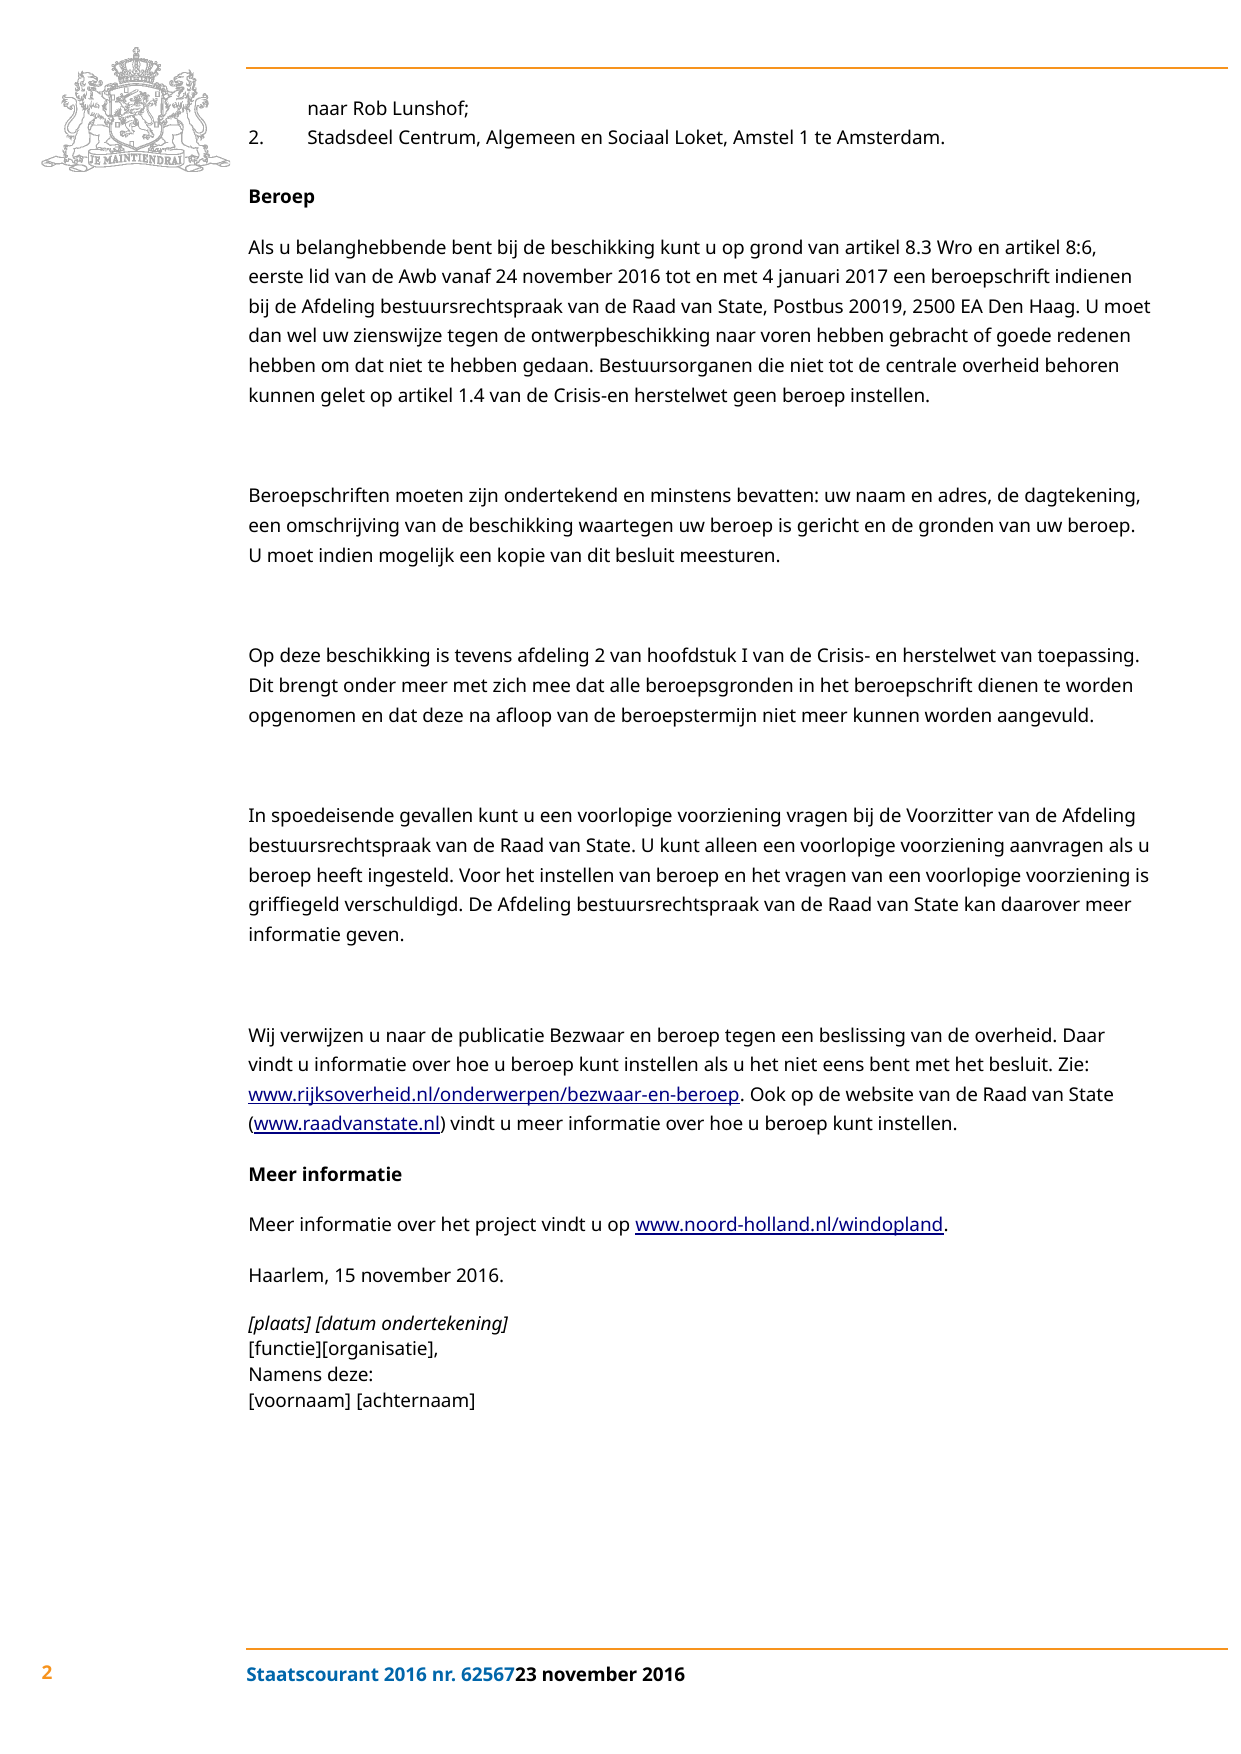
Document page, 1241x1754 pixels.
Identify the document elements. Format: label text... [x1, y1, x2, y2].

text Haarlem, 15 november 2016. [248, 1262, 1152, 1288]
list naar Rob Lunshof; [248, 95, 1152, 121]
text Wij verwijzen u naar de publicatie Bezwaar en beroep tegen een beslissing van de overheid. Daar vindt u informatie over hoe u beroep kunt instellen als u het niet eens bent met het besluit. Zie: www.rijksoverheid.nl/onderwerpen/bezwaar-en-beroep. Ook op de website van de Raad van State (www.raadvanstate.nl) vindt u meer informatie over hoe u beroep kunt instellen. [248, 1022, 1152, 1136]
text In spoedeisende gevallen kunt u een voorlopige voorziening vragen bij de Voorzitter van de Afdeling bestuursrechtspraak van de Raad van State. U kunt alleen een voorlopige voorziening aanvragen als u beroep heeft ingesteld. Voor het instellen van beroep en het vragen van een voorlopige voorziening is griffiegeld verschuldigd. De Afdeling bestuursrechtspraak van de Raad van State kan daarover meer informatie geven. [248, 803, 1152, 947]
text [plaats] [datum ondertekening] [248, 1310, 1152, 1335]
picture [41, 47, 231, 172]
text Als u belanghebbende bent bij de beschikking kunt u op grond van artikel 8.3 Wro en artikel 8:6, eerste lid van de Awb vanaf 24 november 2016 tot en met 4 januari 2017 een beroepschrift indienen bij de Afdeling bestuursrechtspraak van de Raad van State, Postbus 20019, 2500 EA Den Haag. U moet dan wel uw zienswijze tegen de ontwerpbeschikking naar voren hebben gebracht of goede redenen hebben om dat niet te hebben gedaan. Bestuursorganen die niet tot de centrale overheid behoren kunnen gelet op artikel 1.4 van de Crisis-en herstelwet geen beroep instellen. [248, 234, 1152, 408]
text Beroep [248, 183, 1152, 209]
list Stadsdeel Centrum, Algemeen en Sociaal Loket, Amstel 1 te Amsterdam. [248, 124, 1152, 150]
text Namens deze: [248, 1361, 1152, 1387]
text Beroepschriften moeten zijn ondertekend en minstens bevatten: uw naam en adres, de dagtekening, een omschrijving van de beschikking waartegen uw beroep is gericht en de gronden van uw beroep. U moet indien mogelijk een kopie van dit besluit meesturen. [248, 483, 1152, 568]
text [voornaam] [achternaam] [248, 1387, 1152, 1413]
text [functie][organisatie], [248, 1335, 1152, 1361]
text Op deze beschikking is tevens afdeling 2 van hoofdstuk I van de Crisis- en herstelwet van toepassing. Dit brengt onder meer met zich mee dat alle beroepsgronden in het beroepschrift dienen te worden opgenomen en dat deze na afloop van de beroepstermijn niet meer kunnen worden aangevuld. [248, 643, 1152, 728]
text Meer informatie [248, 1161, 1152, 1187]
text Meer informatie over het project vindt u op www.noord-holland.nl/windopland. [248, 1211, 1152, 1237]
